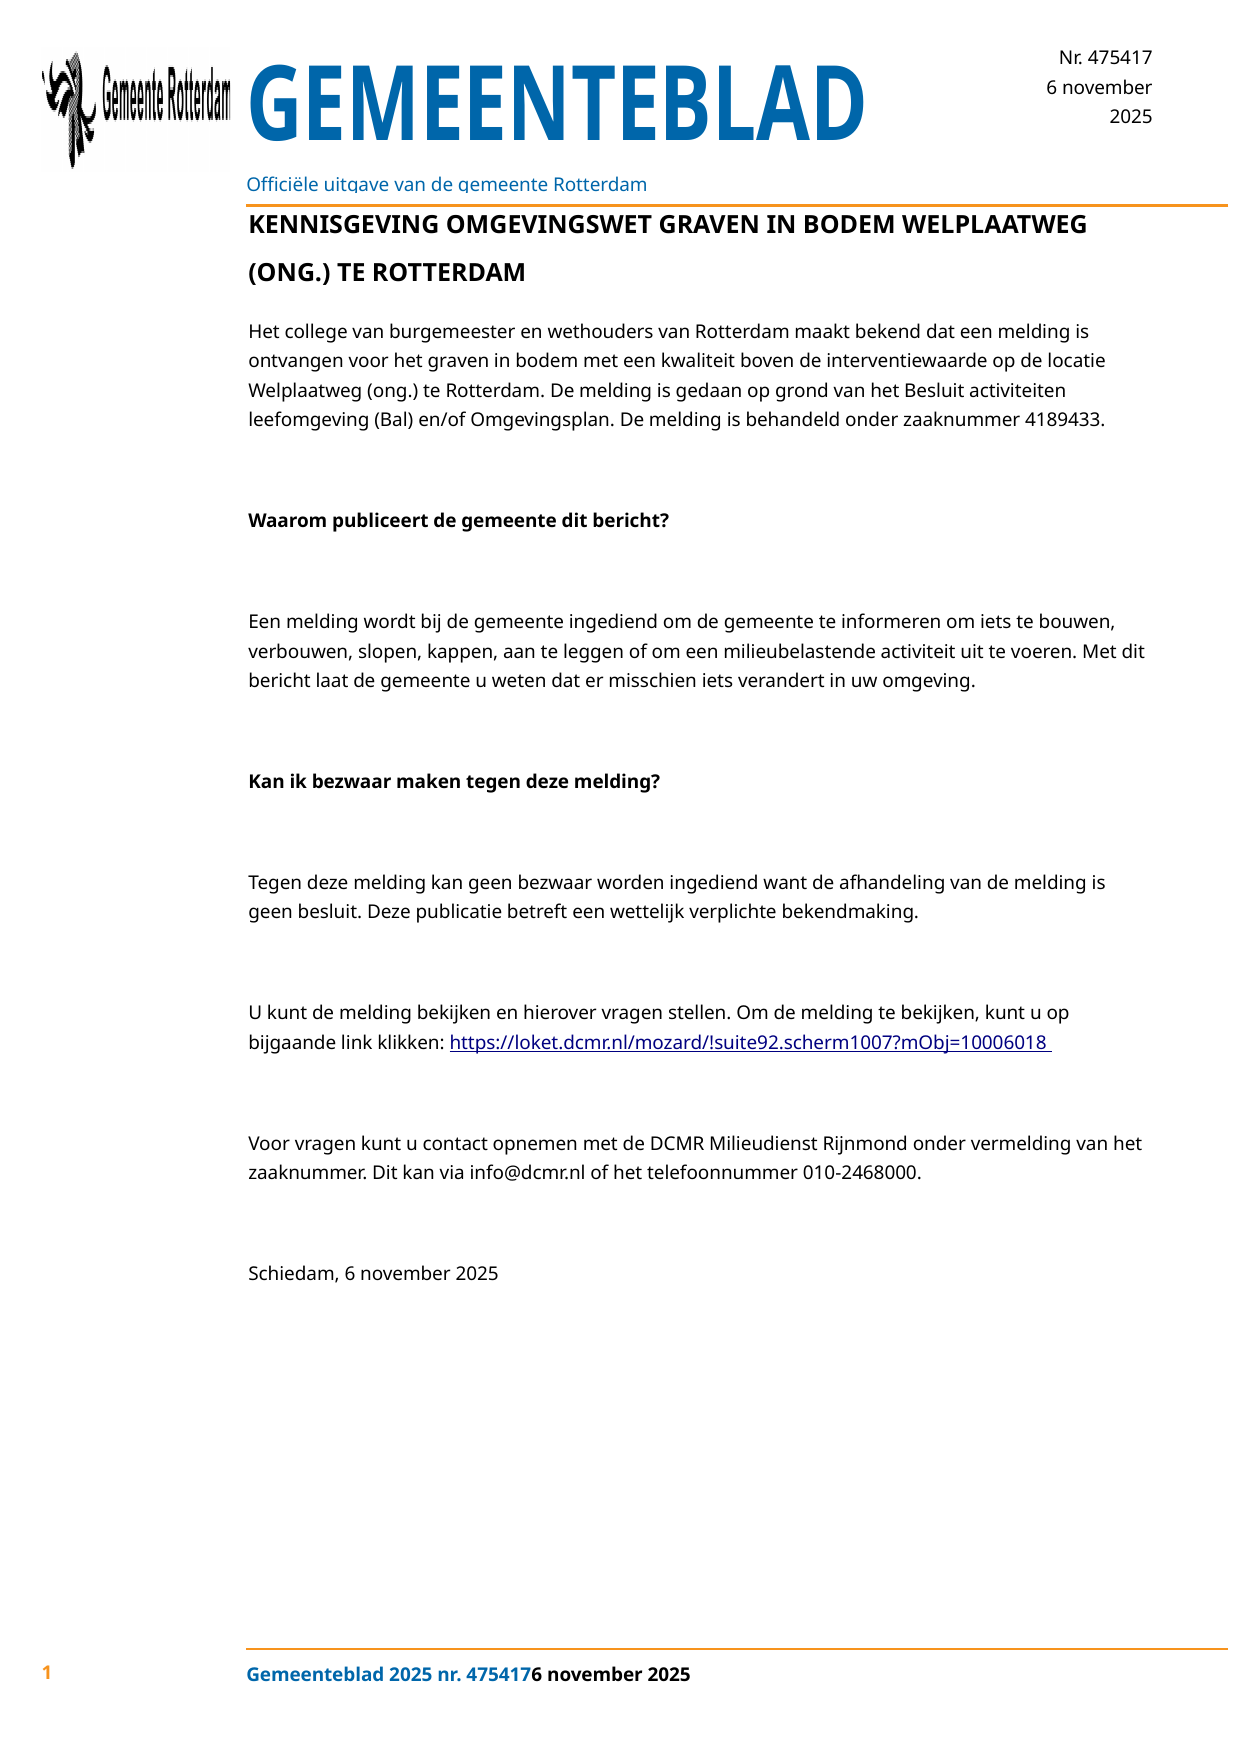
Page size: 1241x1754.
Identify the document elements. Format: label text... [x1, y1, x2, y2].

text Kan ik bezwaar maken tegen deze melding? [248, 768, 1152, 794]
text Schiedam, 6 november 2025 [248, 1260, 1152, 1286]
text Voor vragen kunt u contact opnemen met de DCMR Milieudienst Rijnmond onder vermelding van het zaaknummer. Dit kan via info@dcmr.nl of het telefoonnummer 010‑2468000. [248, 1130, 1152, 1185]
text Waarom publiceert de gemeente dit bericht? [248, 507, 1152, 533]
text U kunt de melding bekijken en hierover vragen stellen. Om de melding te bekijken, kunt u op bijgaande link klikken: https://loket.dcmr.nl/mozard/!suite92.scherm1007?mObj=10006018 [248, 999, 1152, 1055]
text Het college van burgemeester en wethouders van Rotterdam maakt bekend dat een melding is ontvangen voor het graven in bodem met een kwaliteit boven de interventiewaarde op de locatie Welplaatweg (ong.) te Rotterdam. De melding is gedaan op grond van het Besluit activiteiten leefomgeving (Bal) en/of Omgevingsplan. De melding is behandeld onder zaaknummer 4189433. [248, 318, 1152, 432]
text Tegen deze melding kan geen bezwaar worden ingediend want de afhandeling van de melding is geen besluit. Deze publicatie betreft een wettelijk verplichte bekendmaking. [248, 869, 1152, 924]
text KENNISGEVING OMGEVINGSWET GRAVEN IN BODEM WELPLAATWEG (ONG.) TE ROTTERDAM [248, 207, 1152, 288]
picture [41, 47, 231, 172]
text Een melding wordt bij de gemeente ingediend om de gemeente te informeren om iets te bouwen, verbouwen, slopen, kappen, aan te leggen of om een milieubelastende activiteit uit te voeren. Met dit bericht laat de gemeente u weten dat er misschien iets verandert in uw omgeving. [248, 608, 1152, 693]
